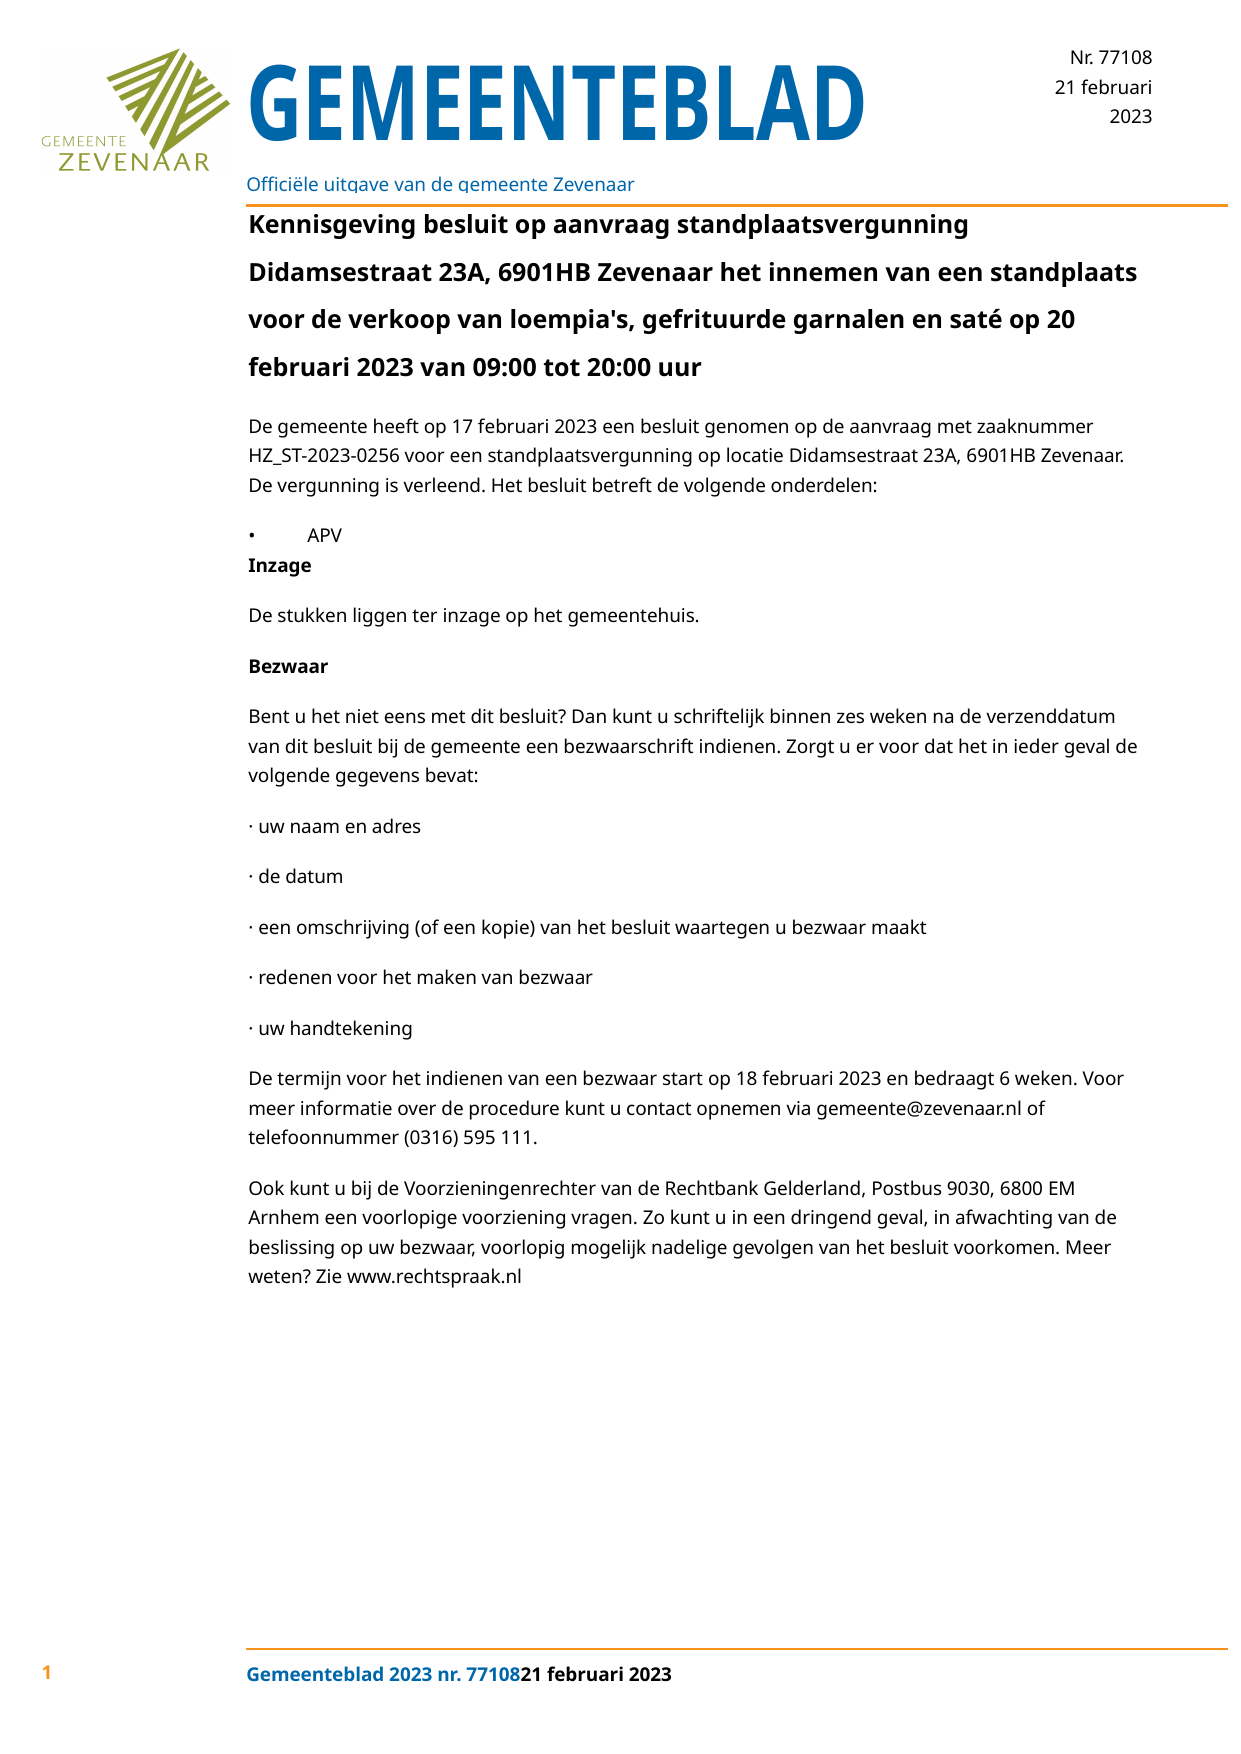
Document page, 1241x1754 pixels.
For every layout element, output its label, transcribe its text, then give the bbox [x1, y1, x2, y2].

picture [41, 47, 231, 172]
text · redenen voor het maken van bezwaar [248, 964, 1152, 990]
text · de datum [248, 863, 1152, 889]
text Kennisgeving besluit op aanvraag standplaatsvergunning Didamsestraat 23A, 6901HB Zevenaar het innemen van een standplaats voor de verkoop van loempia's, gefrituurde garnalen en saté op 20 februari 2023 van 09:00 tot 20:00 uur [248, 207, 1152, 384]
text De termijn voor het indienen van een bezwaar start op 18 februari 2023 en bedraagt 6 weken. Voor meer informatie over de procedure kunt u contact opnemen via gemeente@zevenaar.nl of telefoonnummer (0316) 595 111. [248, 1065, 1152, 1150]
text Bezwaar [248, 653, 1152, 679]
text De stukken liggen ter inzage op het gemeentehuis. [248, 603, 1152, 628]
text · een omschrijving (of een kopie) van het besluit waartegen u bezwaar maakt [248, 914, 1152, 940]
text · uw handtekening [248, 1015, 1152, 1041]
text Inzage [248, 552, 1152, 578]
text De gemeente heeft op 17 februari 2023 een besluit genomen op de aanvraag met zaaknummer HZ_ST-2023-0256 voor een standplaatsvergunning op locatie Didamsestraat 23A, 6901HB Zevenaar. De vergunning is verleend. Het besluit betreft de volgende onderdelen: [248, 413, 1152, 498]
list APV [248, 523, 1152, 548]
text Ook kunt u bij de Voorzieningenrechter van de Rechtbank Gelderland, Postbus 9030, 6800 EM Arnhem een voorlopige voorziening vragen. Zo kunt u in een dringend geval, in afwachting van de beslissing op uw bezwaar, voorlopig mogelijk nadelige gevolgen van het besluit voorkomen. Meer weten? Zie www.rechtspraak.nl [248, 1175, 1152, 1289]
text · uw naam en adres [248, 813, 1152, 839]
text Bent u het niet eens met dit besluit? Dan kunt u schriftelijk binnen zes weken na de verzenddatum van dit besluit bij de gemeente een bezwaarschrift indienen. Zorgt u er voor dat het in ieder geval de volgende gegevens bevat: [248, 703, 1152, 788]
